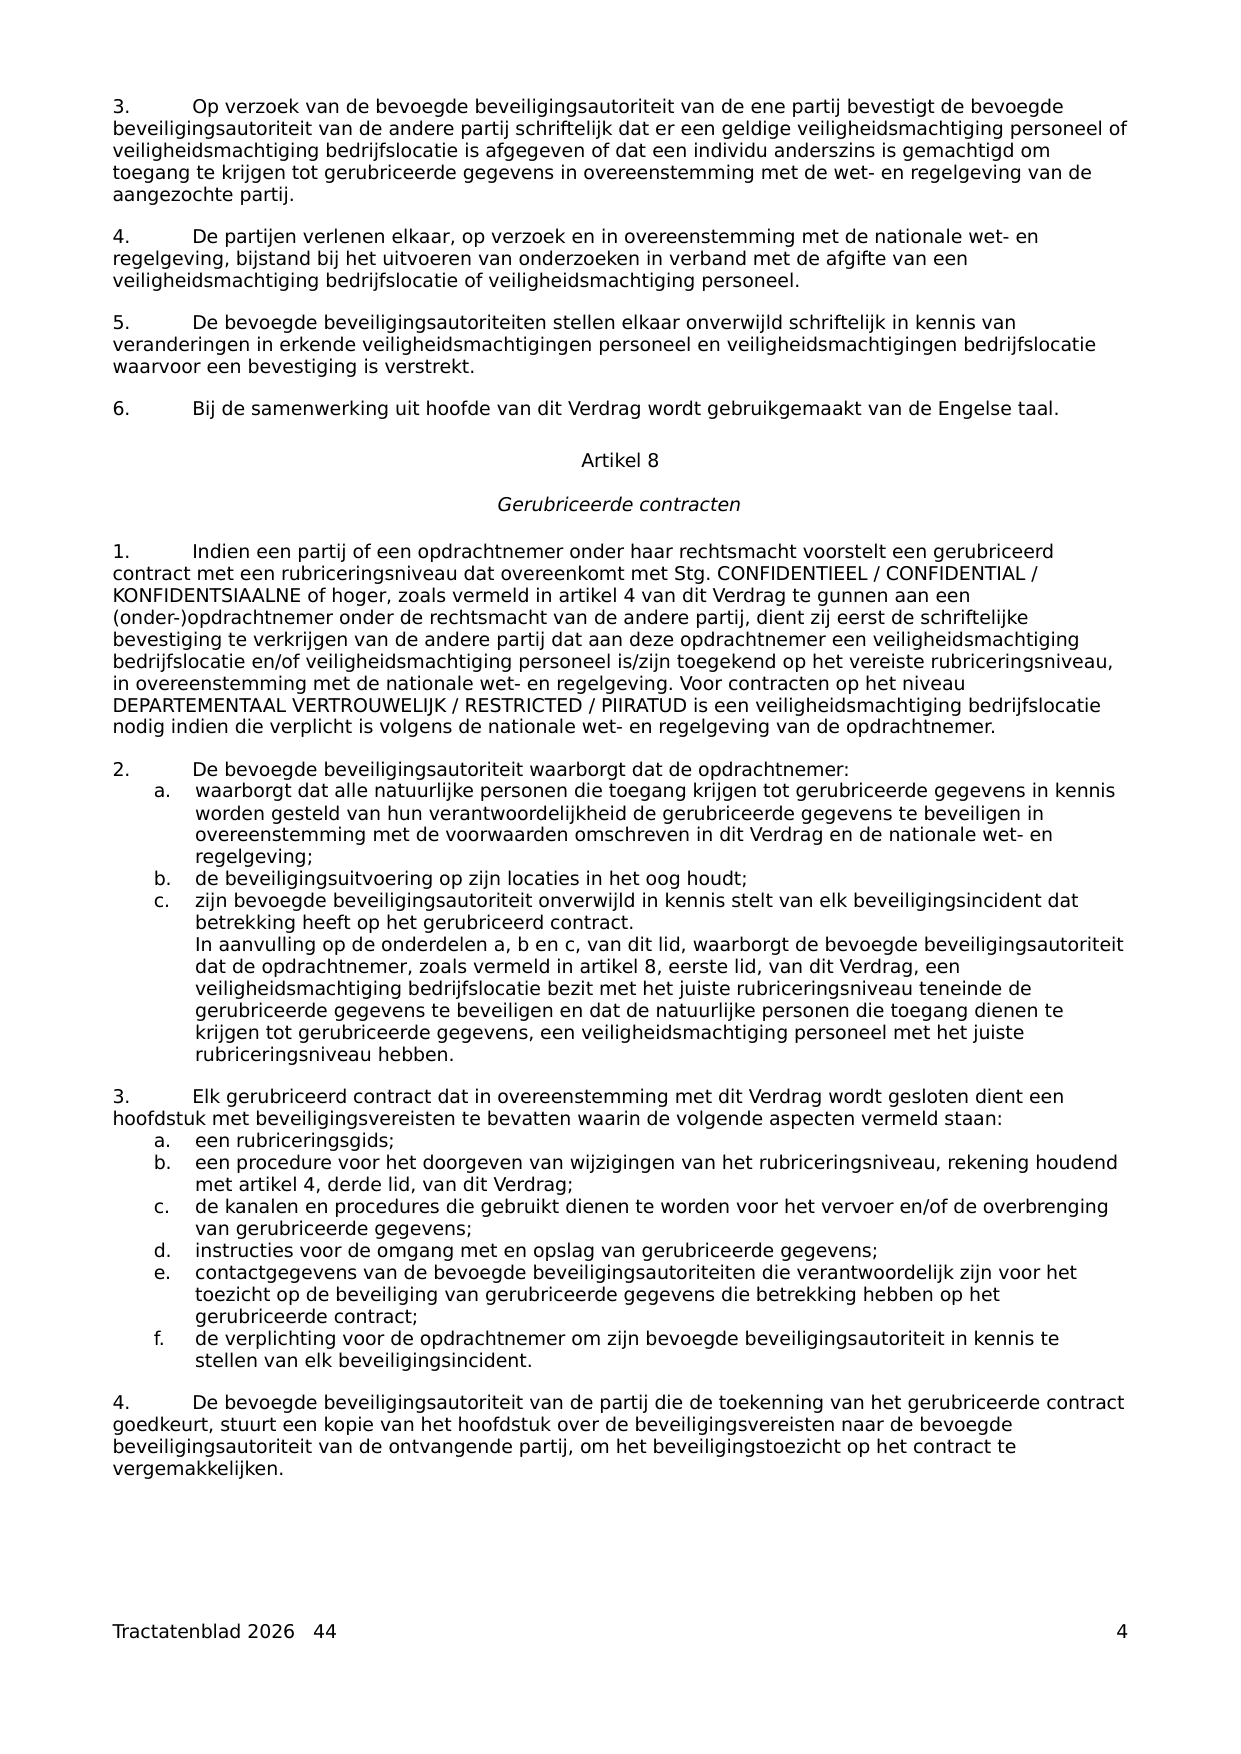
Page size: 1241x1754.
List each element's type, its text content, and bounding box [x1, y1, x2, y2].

text b. de beveiligingsuitvoering op zijn locaties in het oog houdt; [153, 868, 1128, 890]
text a. waarborgt dat alle natuurlijke personen die toegang krijgen tot gerubriceerde gegevens in kennis worden gesteld van hun verantwoordelijkheid de gerubriceerde gegevens te beveiligen in overeenstemming met de voorwaarden omschreven in dit Verdrag en de nationale wet- en regelgeving; [153, 780, 1128, 868]
subtitle Artikel 8 Gerubriceerde contracten [112, 450, 1128, 516]
text b. een procedure voor het doorgeven van wijzigingen van het rubriceringsniveau, rekening houdend met artikel 4, derde lid, van dit Verdrag; [153, 1152, 1128, 1196]
text c. zijn bevoegde beveiligingsautoriteit onverwijld in kennis stelt van elk beveiligingsincident dat betrekking heeft op het gerubriceerd contract. [153, 890, 1128, 934]
text 6. Bij de samenwerking uit hoofde van dit Verdrag wordt gebruikgemaakt van de Engelse taal. [112, 398, 1128, 420]
text 4. De bevoegde beveiligingsautoriteit van de partij die de toekenning van het gerubriceerde contract goedkeurt, stuurt een kopie van het hoofdstuk over de beveiligingsvereisten naar de bevoegde beveiligingsautoriteit van de ontvangende partij, om het beveiligingstoezicht op het contract te vergemakkelijken. [112, 1392, 1128, 1480]
text 1. Indien een partij of een opdrachtnemer onder haar rechtsmacht voorstelt een gerubriceerd contract met een rubriceringsniveau dat overeenkomt met Stg. CONFIDENTIEEL / CONFIDENTIAL / KONFIDENTSIAALNE of hoger, zoals vermeld in artikel 4 van dit Verdrag te gunnen aan een (onder-)opdrachtnemer onder de rechtsmacht van de andere partij, dient zij eerst de schriftelijke bevestiging te verkrijgen van de andere partij dat aan deze opdrachtnemer een veiligheidsmachtiging bedrijfslocatie en/of veiligheidsmachtiging personeel is/zijn toegekend op het vereiste rubriceringsniveau, in overeenstemming met de nationale wet- en regelgeving. Voor contracten op het niveau DEPARTEMENTAAL VERTROUWELIJK / RESTRICTED / PIIRATUD is een veiligheidsmachtiging bedrijfslocatie nodig indien die verplicht is volgens de nationale wet- en regelgeving van de opdrachtnemer. [112, 541, 1128, 738]
text 3. Elk gerubriceerd contract dat in overeenstemming met dit Verdrag wordt gesloten dient een hoofdstuk met beveiligingsvereisten te bevatten waarin de volgende aspecten vermeld staan: [112, 1086, 1128, 1130]
text In aanvulling op de onderdelen a, b en c, van dit lid, waarborgt de bevoegde beveiligingsautoriteit dat de opdrachtnemer, zoals vermeld in artikel 8, eerste lid, van dit Verdrag, een veiligheidsmachtiging bedrijfslocatie bezit met het juiste rubriceringsniveau teneinde de gerubriceerde gegevens te beveiligen en dat de natuurlijke personen die toegang dienen te krijgen tot gerubriceerde gegevens, een veiligheidsmachtiging personeel met het juiste rubriceringsniveau hebben. [195, 934, 1128, 1066]
text 5. De bevoegde beveiligingsautoriteiten stellen elkaar onverwijld schriftelijk in kennis van veranderingen in erkende veiligheidsmachtigingen personeel en veiligheidsmachtigingen bedrijfslocatie waarvoor een bevestiging is verstrekt. [112, 312, 1128, 378]
text f. de verplichting voor de opdrachtnemer om zijn bevoegde beveiligingsautoriteit in kennis te stellen van elk beveiligingsincident. [153, 1328, 1128, 1372]
text e. contactgegevens van de bevoegde beveiligingsautoriteiten die verantwoordelijk zijn voor het toezicht op de beveiliging van gerubriceerde gegevens die betrekking hebben op het gerubriceerde contract; [153, 1262, 1128, 1328]
text 4. De partijen verlenen elkaar, op verzoek en in overeenstemming met de nationale wet- en regelgeving, bijstand bij het uitvoeren van onderzoeken in verband met de afgifte van een veiligheidsmachtiging bedrijfslocatie of veiligheidsmachtiging personeel. [112, 226, 1128, 292]
text d. instructies voor de omgang met en opslag van gerubriceerde gegevens; [153, 1240, 1128, 1262]
text 2. De bevoegde beveiligingsautoriteit waarborgt dat de opdrachtnemer: [112, 758, 1128, 780]
text a. een rubriceringsgids; [153, 1130, 1128, 1152]
text c. de kanalen en procedures die gebruikt dienen te worden voor het vervoer en/of de overbrenging van gerubriceerde gegevens; [153, 1196, 1128, 1240]
text 3. Op verzoek van de bevoegde beveiligingsautoriteit van de ene partij bevestigt de bevoegde beveiligingsautoriteit van de andere partij schriftelijk dat er een geldige veiligheidsmachtiging personeel of veiligheidsmachtiging bedrijfslocatie is afgegeven of dat een individu anderszins is gemachtigd om toegang te krijgen tot gerubriceerde gegevens in overeenstemming met de wet- en regelgeving van de aangezochte partij. [112, 96, 1128, 206]
